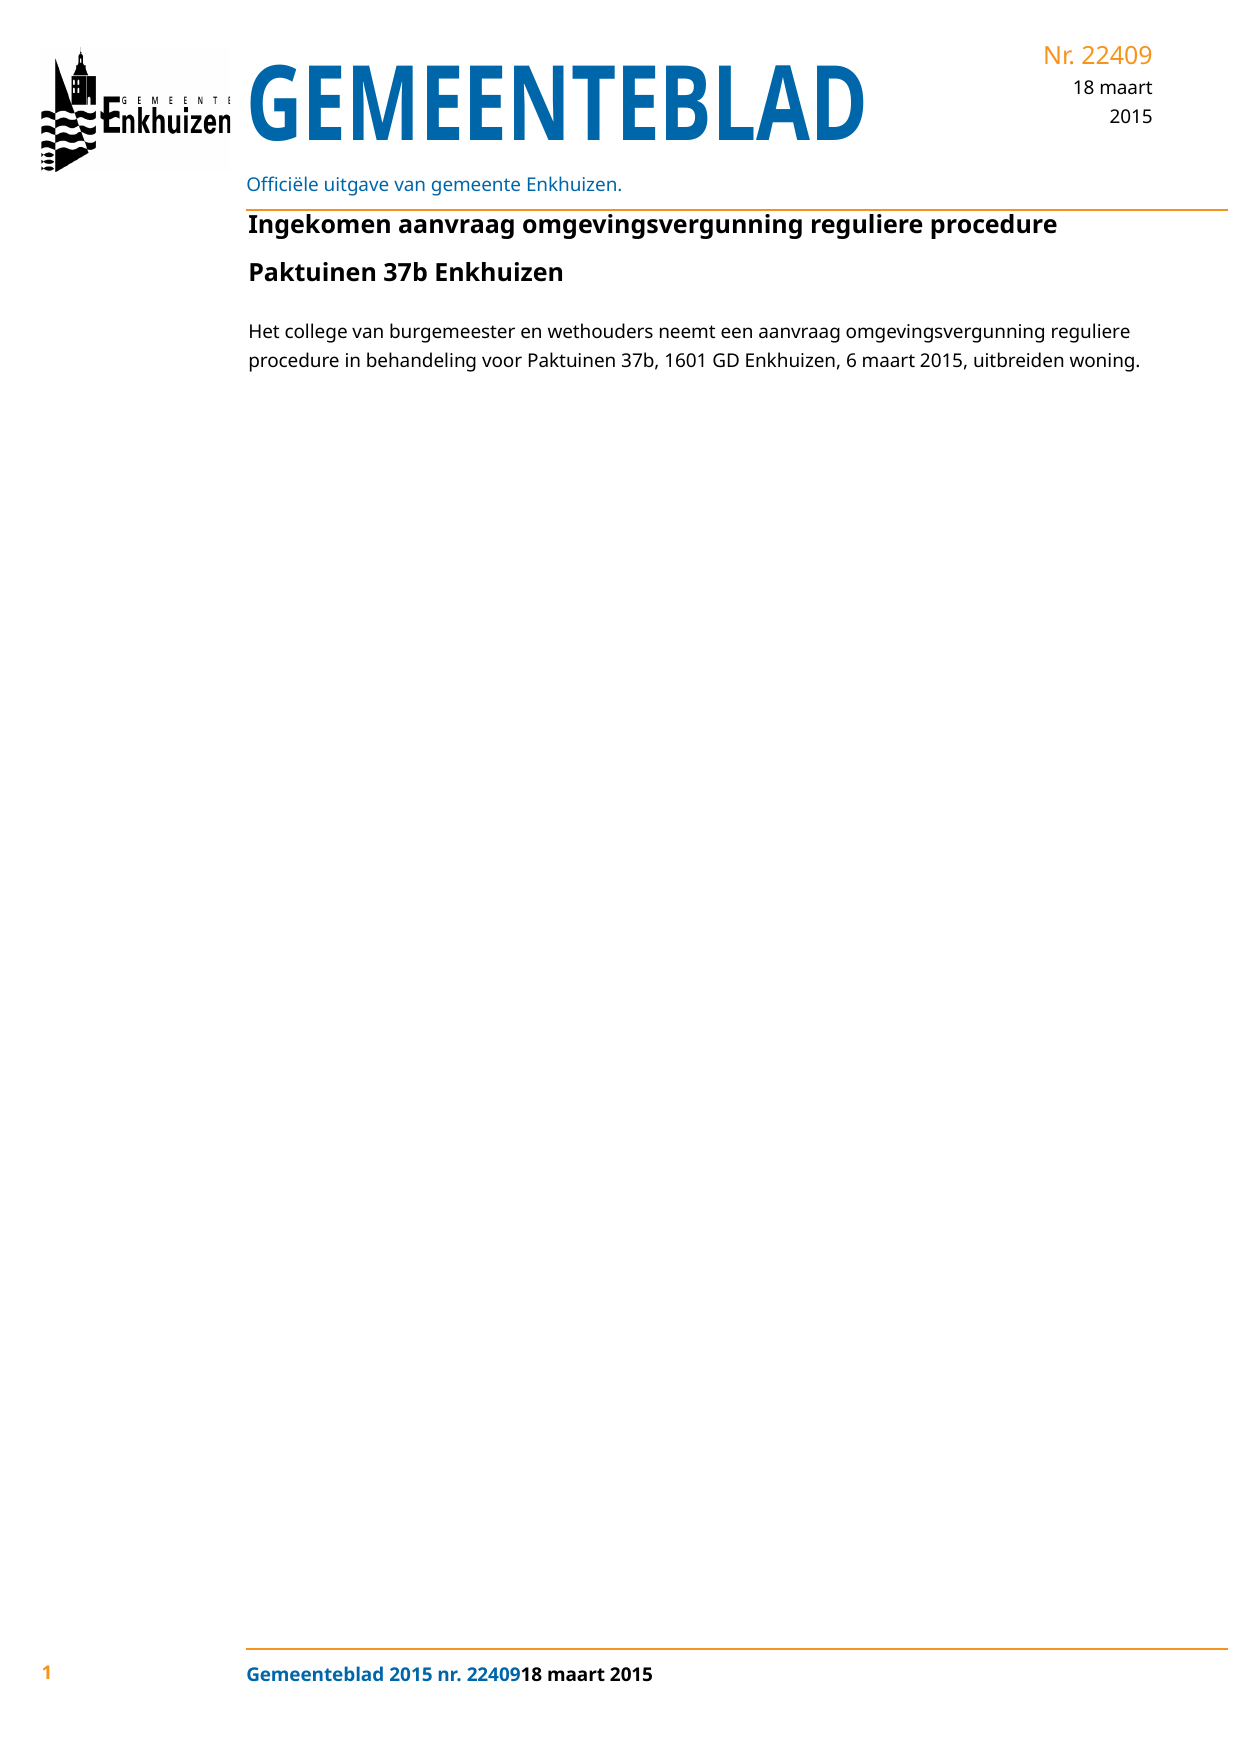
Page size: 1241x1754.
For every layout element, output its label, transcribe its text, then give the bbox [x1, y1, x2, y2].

text Het college van burgemeester en wethouders neemt een aanvraag omgevingsvergunning reguliere procedure in behandeling voor Paktuinen 37b, 1601 GD Enkhuizen, 6 maart 2015, uitbreiden woning. [248, 318, 1152, 373]
picture [41, 47, 231, 172]
text Ingekomen aanvraag omgevingsvergunning reguliere procedure Paktuinen 37b Enkhuizen [248, 211, 1152, 288]
